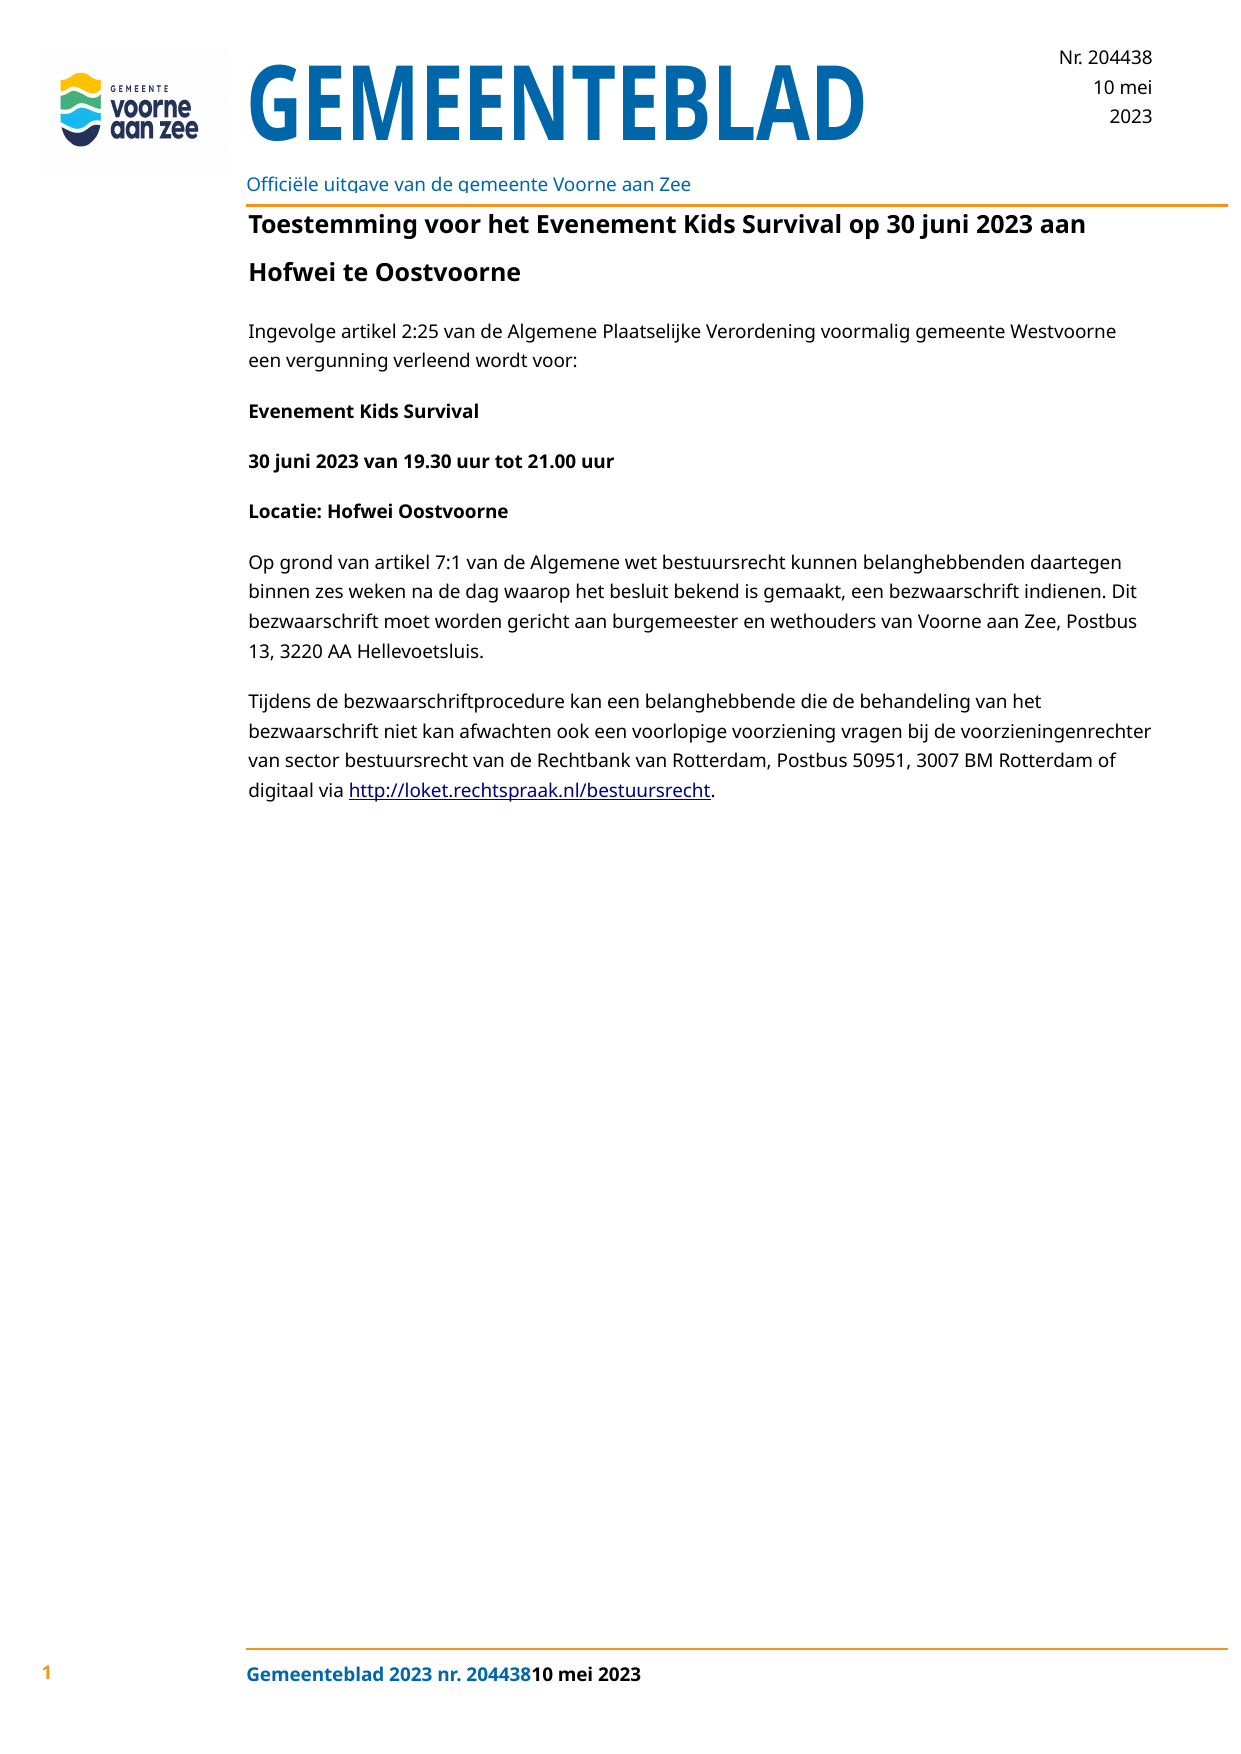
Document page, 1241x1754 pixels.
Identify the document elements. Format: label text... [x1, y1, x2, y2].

text Toestemming voor het Evenement Kids Survival op 30 juni 2023 aan Hofwei te Oostvoorne [248, 207, 1152, 288]
text Locatie: Hofwei Oostvoorne [248, 499, 1152, 524]
text Tijdens de bezwaarschriftprocedure kan een belanghebbende die de behandeling van het bezwaarschrift niet kan afwachten ook een voorlopige voorziening vragen bij de voorzieningenrechter van sector bestuursrecht van de Rechtbank van Rotterdam, Postbus 50951, 3007 BM Rotterdam of digitaal via http://loket.rechtspraak.nl/bestuursrecht. [248, 688, 1152, 803]
text 30 juni 2023 van 19.30 uur tot 21.00 uur [248, 448, 1152, 474]
text Ingevolge artikel 2:25 van de Algemene Plaatselijke Verordening voormalig gemeente Westvoorne een vergunning verleend wordt voor: [248, 318, 1152, 373]
text Evenement Kids Survival [248, 398, 1152, 424]
picture [41, 47, 231, 172]
text Op grond van artikel 7:1 van de Algemene wet bestuursrecht kunnen belanghebbenden daartegen binnen zes weken na de dag waarop het besluit bekend is gemaakt, een bezwaarschrift indienen. Dit bezwaarschrift moet worden gericht aan burgemeester en wethouders van Voorne aan Zee, Postbus 13, 3220 AA Hellevoetsluis. [248, 549, 1152, 664]
